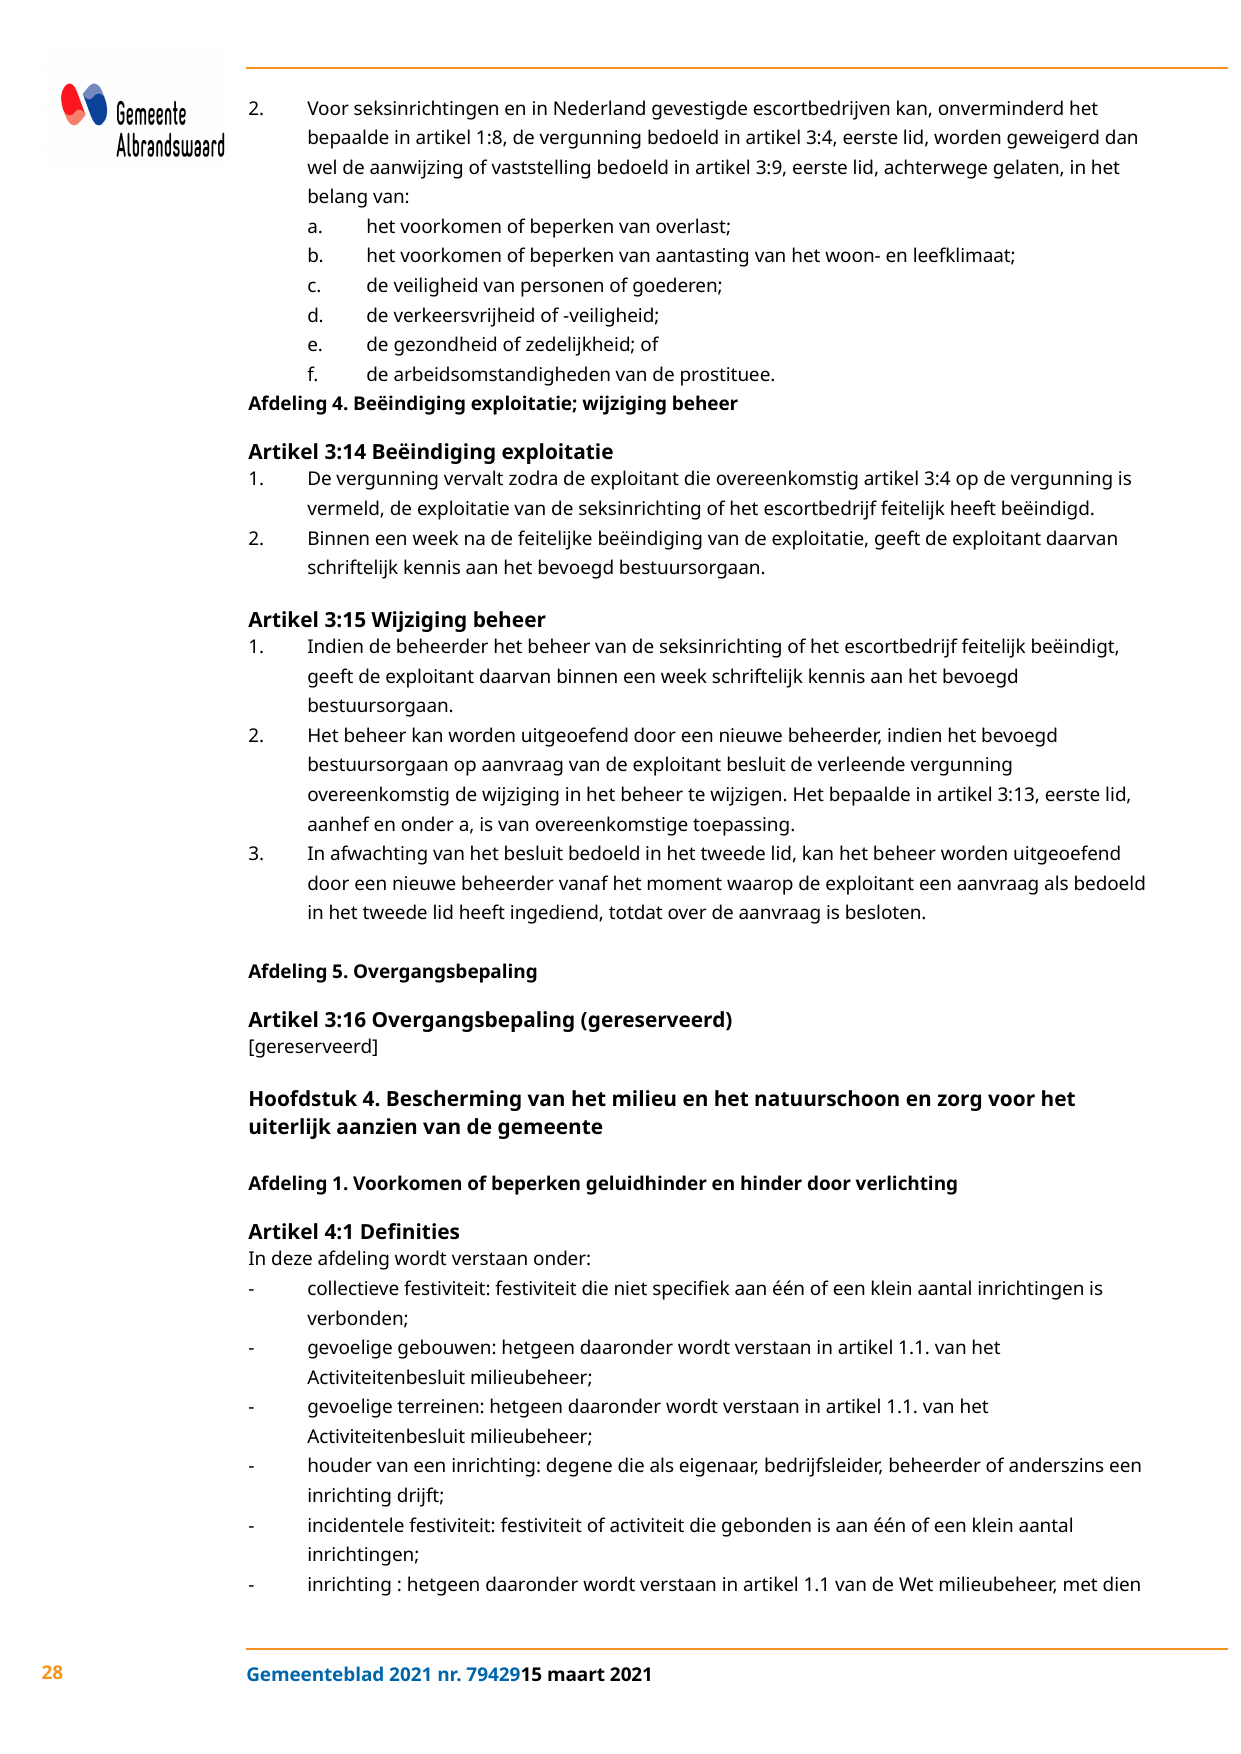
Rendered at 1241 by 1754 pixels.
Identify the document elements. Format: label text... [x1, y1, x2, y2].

text [gereserveerd] [248, 1034, 1152, 1059]
list inrichting : hetgeen daaronder wordt verstaan in artikel 1.1 van de Wet milieubeheer, met dien [248, 1571, 1152, 1597]
list de arbeidsomstandigheden van de prostituee. [307, 361, 1152, 387]
text Hoofdstuk 4. Bescherming van het milieu en het natuurschoon en zorg voor het uiterlijk aanzien van de gemeente [248, 1084, 1152, 1141]
list De vergunning vervalt zodra de exploitant die overeenkomstig artikel 3:4 op de vergunning is vermeld, de exploitatie van de seksinrichting of het escortbedrijf feitelijk heeft beëindigd. [248, 466, 1152, 521]
text Artikel 4:1 Definities [248, 1217, 1152, 1246]
text Artikel 3:14 Beëindiging exploitatie [248, 437, 1152, 466]
text Artikel 3:16 Overgangsbepaling (gereserveerd) [248, 1005, 1152, 1034]
list Het beheer kan worden uitgeoefend door een nieuwe beheerder, indien het bevoegd bestuursorgaan op aanvraag van de exploitant besluit de verleende vergunning overeenkomstig de wijziging in het beheer te wijzigen. Het bepaalde in artikel 3:13, eerste lid, aanhef en onder a, is van overeenkomstige toepassing. [248, 722, 1152, 836]
list de gezondheid of zedelijkheid; of [307, 331, 1152, 357]
list gevoelige gebouwen: hetgeen daaronder wordt verstaan in artikel 1.1. van het Activiteitenbesluit milieubeheer; [248, 1334, 1152, 1389]
list de verkeersvrijheid of -veiligheid; [307, 302, 1152, 328]
list incidentele festiviteit: festiviteit of activiteit die gebonden is aan één of een klein aantal inrichtingen; [248, 1512, 1152, 1567]
text Afdeling 4. Beëindiging exploitatie; wijziging beheer [248, 391, 1152, 416]
list In afwachting van het besluit bedoeld in het tweede lid, kan het beheer worden uitgeoefend door een nieuwe beheerder vanaf het moment waarop de exploitant een aanvraag als bedoeld in het tweede lid heeft ingediend, totdat over de aanvraag is besloten. [248, 840, 1152, 925]
picture [41, 47, 231, 172]
list Binnen een week na de feitelijke beëindiging van de exploitatie, geeft de exploitant daarvan schriftelijk kennis aan het bevoegd bestuursorgaan. [248, 525, 1152, 580]
list Voor seksinrichtingen en in Nederland gevestigde escortbedrijven kan, onverminderd het bepaalde in artikel 1:8, de vergunning bedoeld in artikel 3:4, eerste lid, worden geweigerd dan wel de aanwijzing of vaststelling bedoeld in artikel 3:9, eerste lid, achterwege gelaten, in het belang van: [248, 95, 1152, 209]
list collectieve festiviteit: festiviteit die niet specifiek aan één of een klein aantal inrichtingen is verbonden; [248, 1275, 1152, 1330]
text In deze afdeling wordt verstaan onder: [248, 1246, 1152, 1271]
list houder van een inrichting: degene die als eigenaar, bedrijfsleider, beheerder of anderszins een inrichting drijft; [248, 1453, 1152, 1508]
list gevoelige terreinen: hetgeen daaronder wordt verstaan in artikel 1.1. van het Activiteitenbesluit milieubeheer; [248, 1393, 1152, 1449]
list het voorkomen of beperken van overlast; [307, 213, 1152, 239]
text Afdeling 1. Voorkomen of beperken geluidhinder en hinder door verlichting [248, 1171, 1152, 1196]
list het voorkomen of beperken van aantasting van het woon- en leefklimaat; [307, 243, 1152, 268]
text Artikel 3:15 Wijziging beheer [248, 605, 1152, 633]
list de veiligheid van personen of goederen; [307, 272, 1152, 298]
list Indien de beheerder het beheer van de seksinrichting of het escortbedrijf feitelijk beëindigt, geeft de exploitant daarvan binnen een week schriftelijk kennis aan het bevoegd bestuursorgaan. [248, 633, 1152, 718]
text Afdeling 5. Overgangsbepaling [248, 959, 1152, 984]
